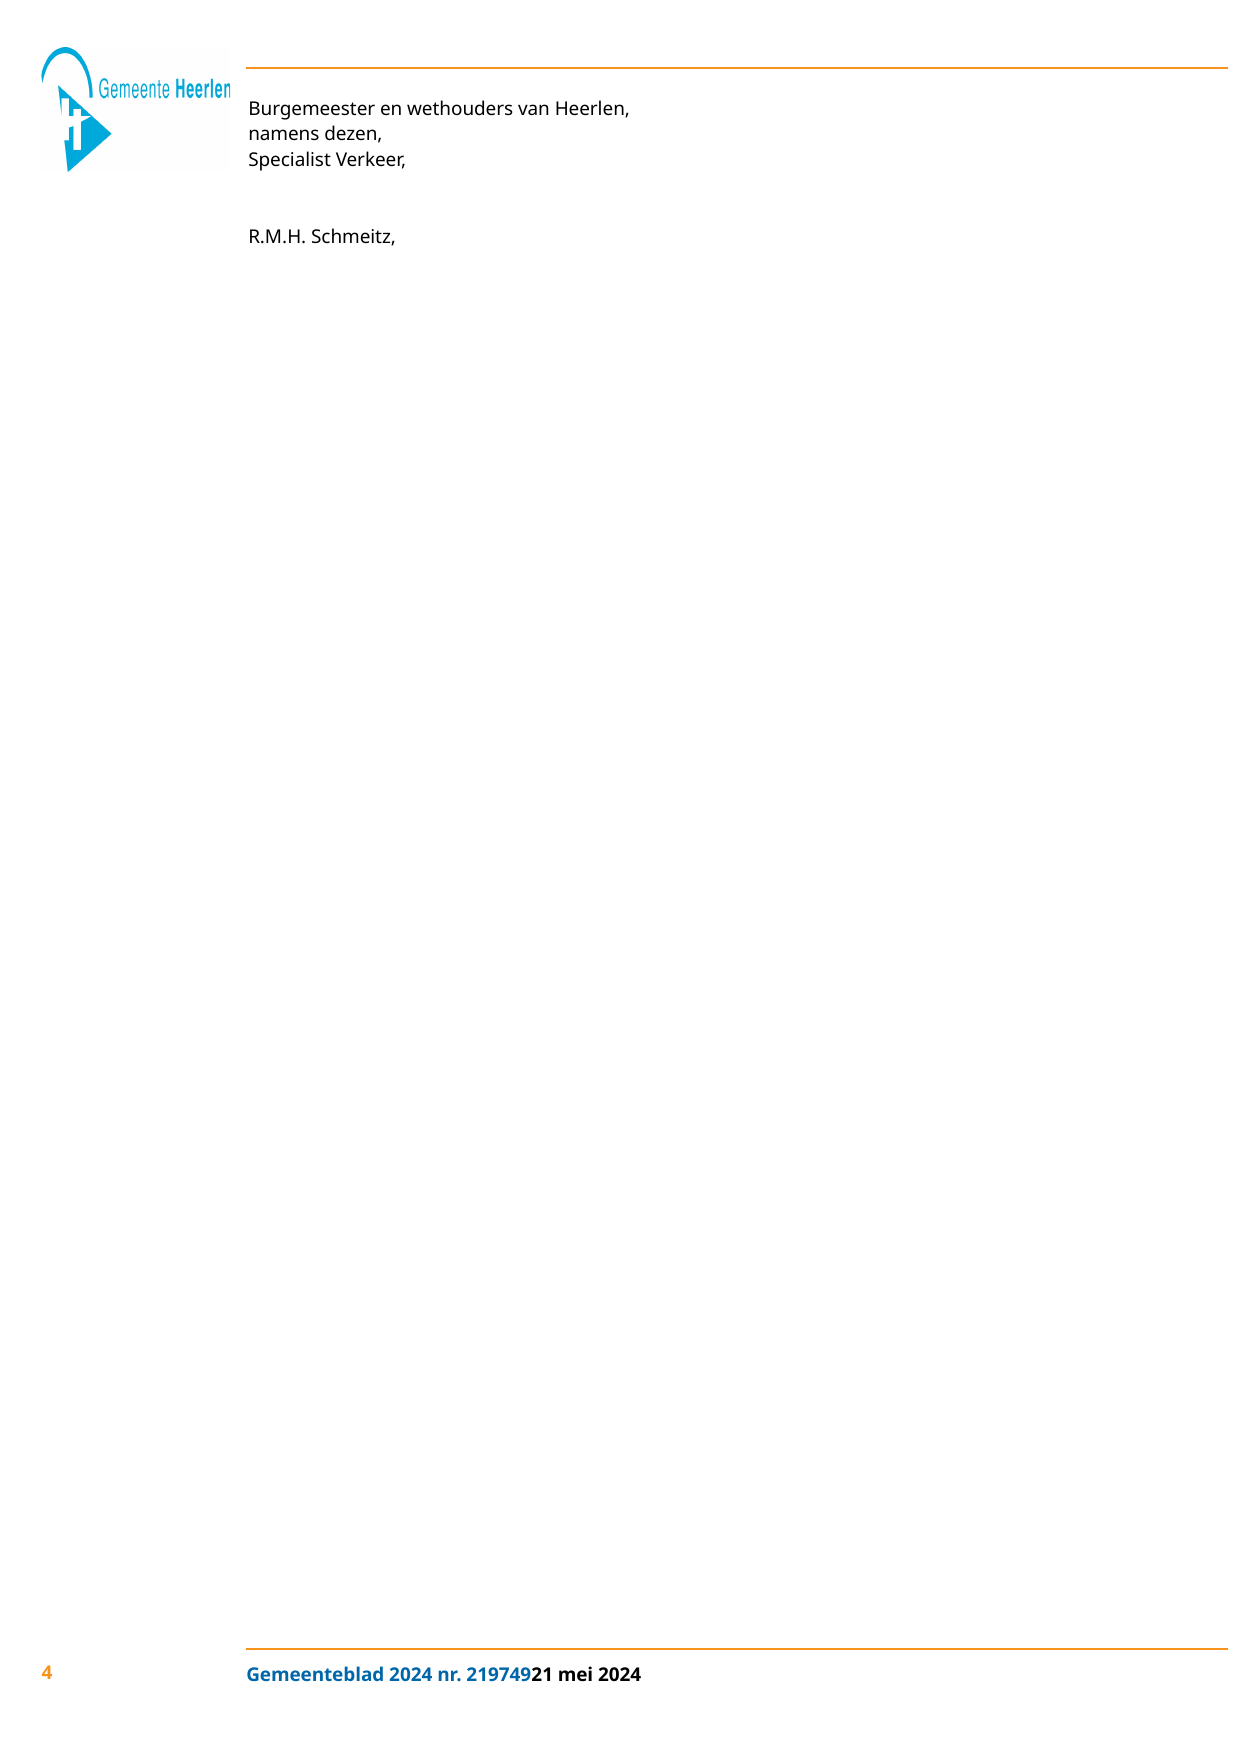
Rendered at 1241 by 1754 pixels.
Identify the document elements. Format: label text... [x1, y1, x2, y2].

text R.M.H. Schmeitz, [248, 223, 1152, 249]
picture [41, 47, 59, 70]
text Specialist Verkeer, [248, 146, 1152, 172]
text namens dezen, [248, 121, 1152, 146]
text Burgemeester en wethouders van Heerlen, [248, 95, 1152, 121]
picture [41, 47, 231, 172]
